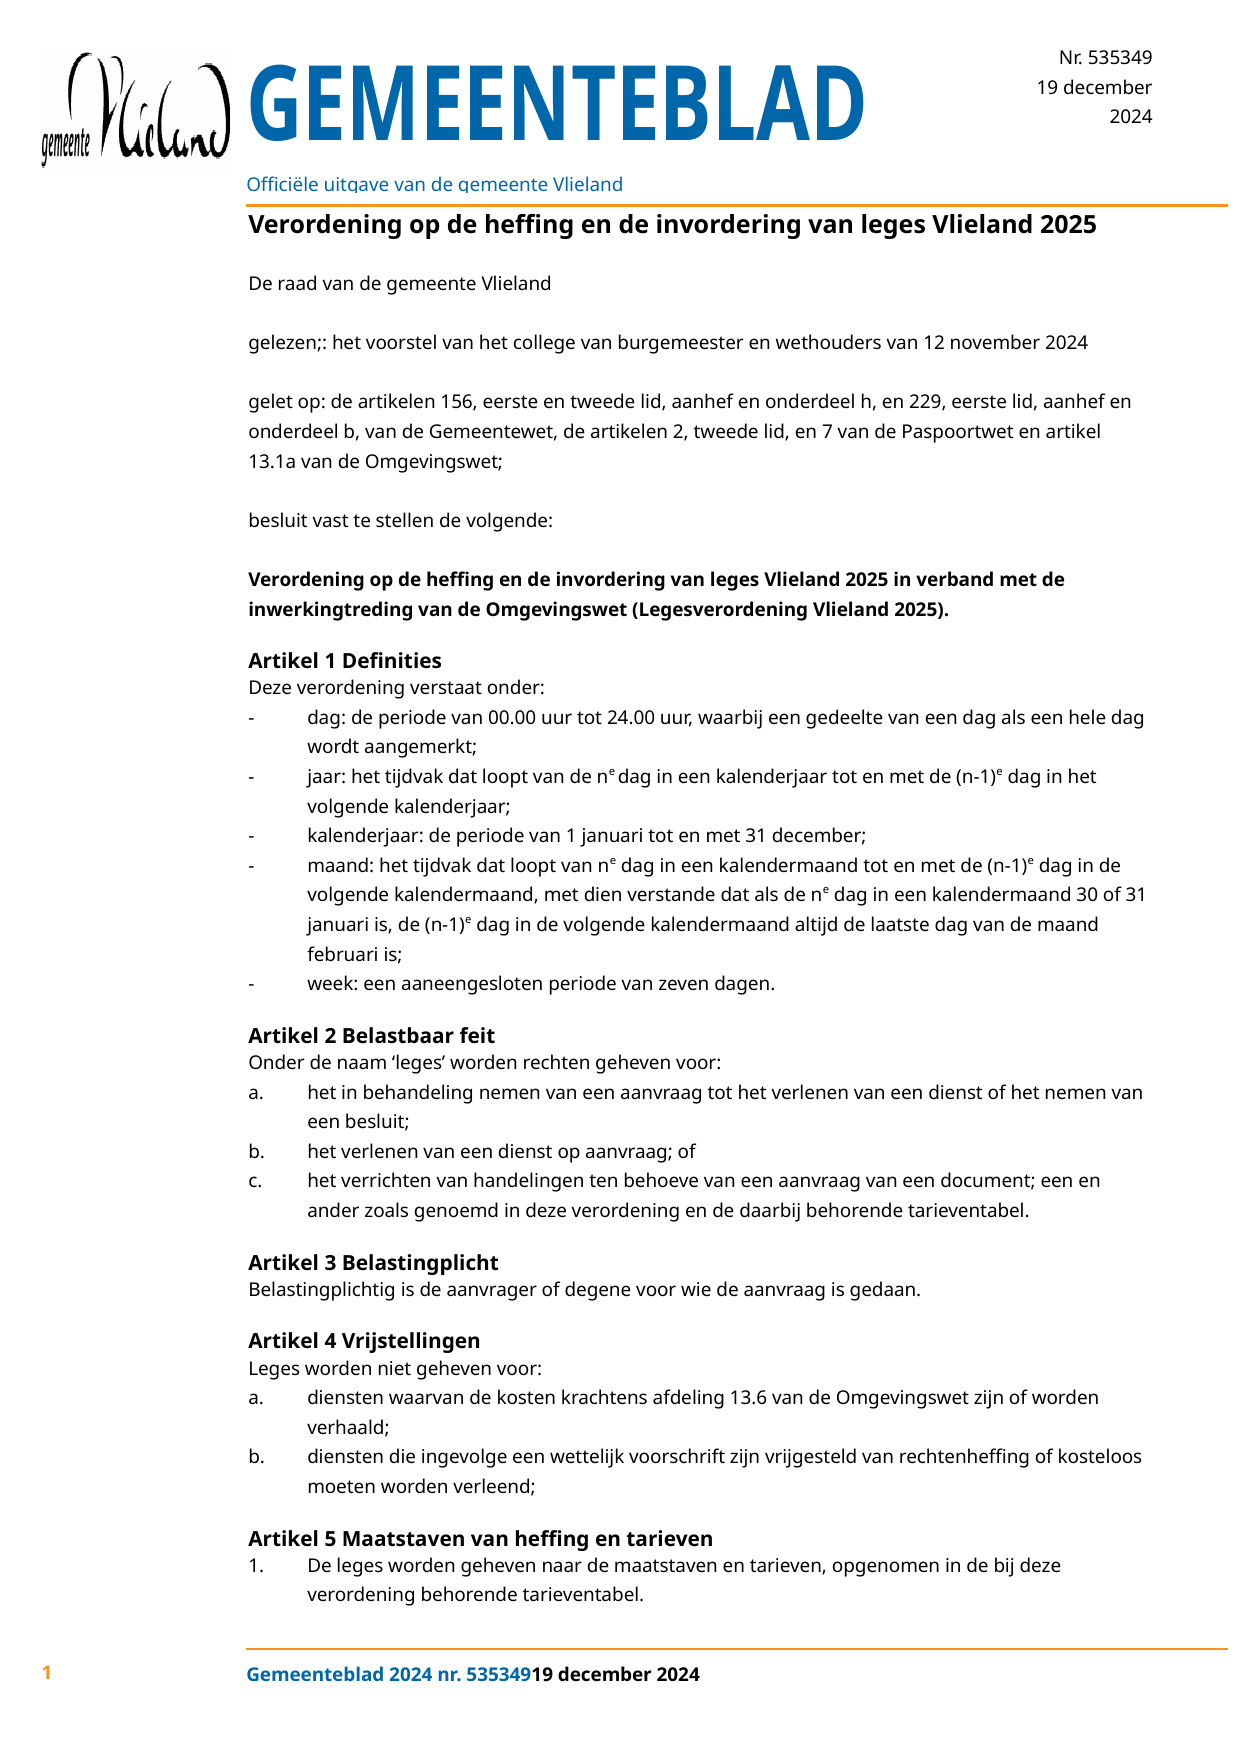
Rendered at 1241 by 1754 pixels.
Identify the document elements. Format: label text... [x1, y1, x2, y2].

list jaar: het tijdvak dat loopt van de ne dag in een kalenderjaar tot en met de (n-1)e dag in het volgende kalenderjaar; [248, 763, 1152, 819]
text Artikel 3 Belastingplicht [248, 1248, 1152, 1276]
text Artikel 4 Vrijstellingen [248, 1326, 1152, 1355]
list week: een aaneengesloten periode van zeven dagen. [248, 970, 1152, 996]
list het verlenen van een dienst op aanvraag; of [248, 1138, 1152, 1164]
text De raad van de gemeente Vlieland [248, 270, 1152, 296]
text Belastingplichtig is de aanvrager of degene voor wie de aanvraag is gedaan. [248, 1276, 1152, 1302]
picture [41, 47, 231, 172]
text Leges worden niet geheven voor: [248, 1355, 1152, 1381]
list het in behandeling nemen van een aanvraag tot het verlenen van een dienst of het nemen van een besluit; [248, 1079, 1152, 1134]
list De leges worden geheven naar de maatstaven en tarieven, opgenomen in de bij deze verordening behorende tarieventabel. [248, 1552, 1152, 1607]
text Artikel 2 Belastbaar feit [248, 1021, 1152, 1049]
text Deze verordening verstaat onder: [248, 674, 1152, 700]
text gelet op: de artikelen 156, eerste en tweede lid, aanhef en onderdeel h, en 229, eerste lid, aanhef en onderdeel b, van de Gemeentewet, de artikelen 2, tweede lid, en 7 van de Paspoortwet en artikel 13.1a van de Omgevingswet; [248, 389, 1152, 473]
text gelezen;: het voorstel van het college van burgemeester en wethouders van 12 november 2024 [248, 329, 1152, 355]
list kalenderjaar: de periode van 1 januari tot en met 31 december; [248, 822, 1152, 848]
text Artikel 1 Definities [248, 646, 1152, 674]
text Verordening op de heffing en de invordering van leges Vlieland 2025 in verband met de inwerkingtreding van de Omgevingswet (Legesverordening Vlieland 2025). [248, 566, 1152, 621]
list het verrichten van handelingen ten behoeve van een aanvraag van een document; een en ander zoals genoemd in deze verordening en de daarbij behorende tarieventabel. [248, 1168, 1152, 1223]
text besluit vast te stellen de volgende: [248, 507, 1152, 533]
text Verordening op de heffing en de invordering van leges Vlieland 2025 [248, 207, 1152, 241]
list dag: de periode van 00.00 uur tot 24.00 uur, waarbij een gedeelte van een dag als een hele dag wordt aangemerkt; [248, 704, 1152, 759]
text Onder de naam ‘leges’ worden rechten geheven voor: [248, 1049, 1152, 1075]
list diensten waarvan de kosten krachtens afdeling 13.6 van de Omgevingswet zijn of worden verhaald; [248, 1384, 1152, 1440]
text Artikel 5 Maatstaven van heffing en tarieven [248, 1524, 1152, 1552]
list maand: het tijdvak dat loopt van ne dag in een kalendermaand tot en met de (n-1)e dag in de volgende kalendermaand, met dien verstande dat als de ne dag in een kalendermaand 30 of 31 januari is, de (n-1)e dag in de volgende kalendermaand altijd de laatste dag van de maand februari is; [248, 852, 1152, 967]
list diensten die ingevolge een wettelijk voorschrift zijn vrijgesteld van rechtenheffing of kosteloos moeten worden verleend; [248, 1444, 1152, 1499]
